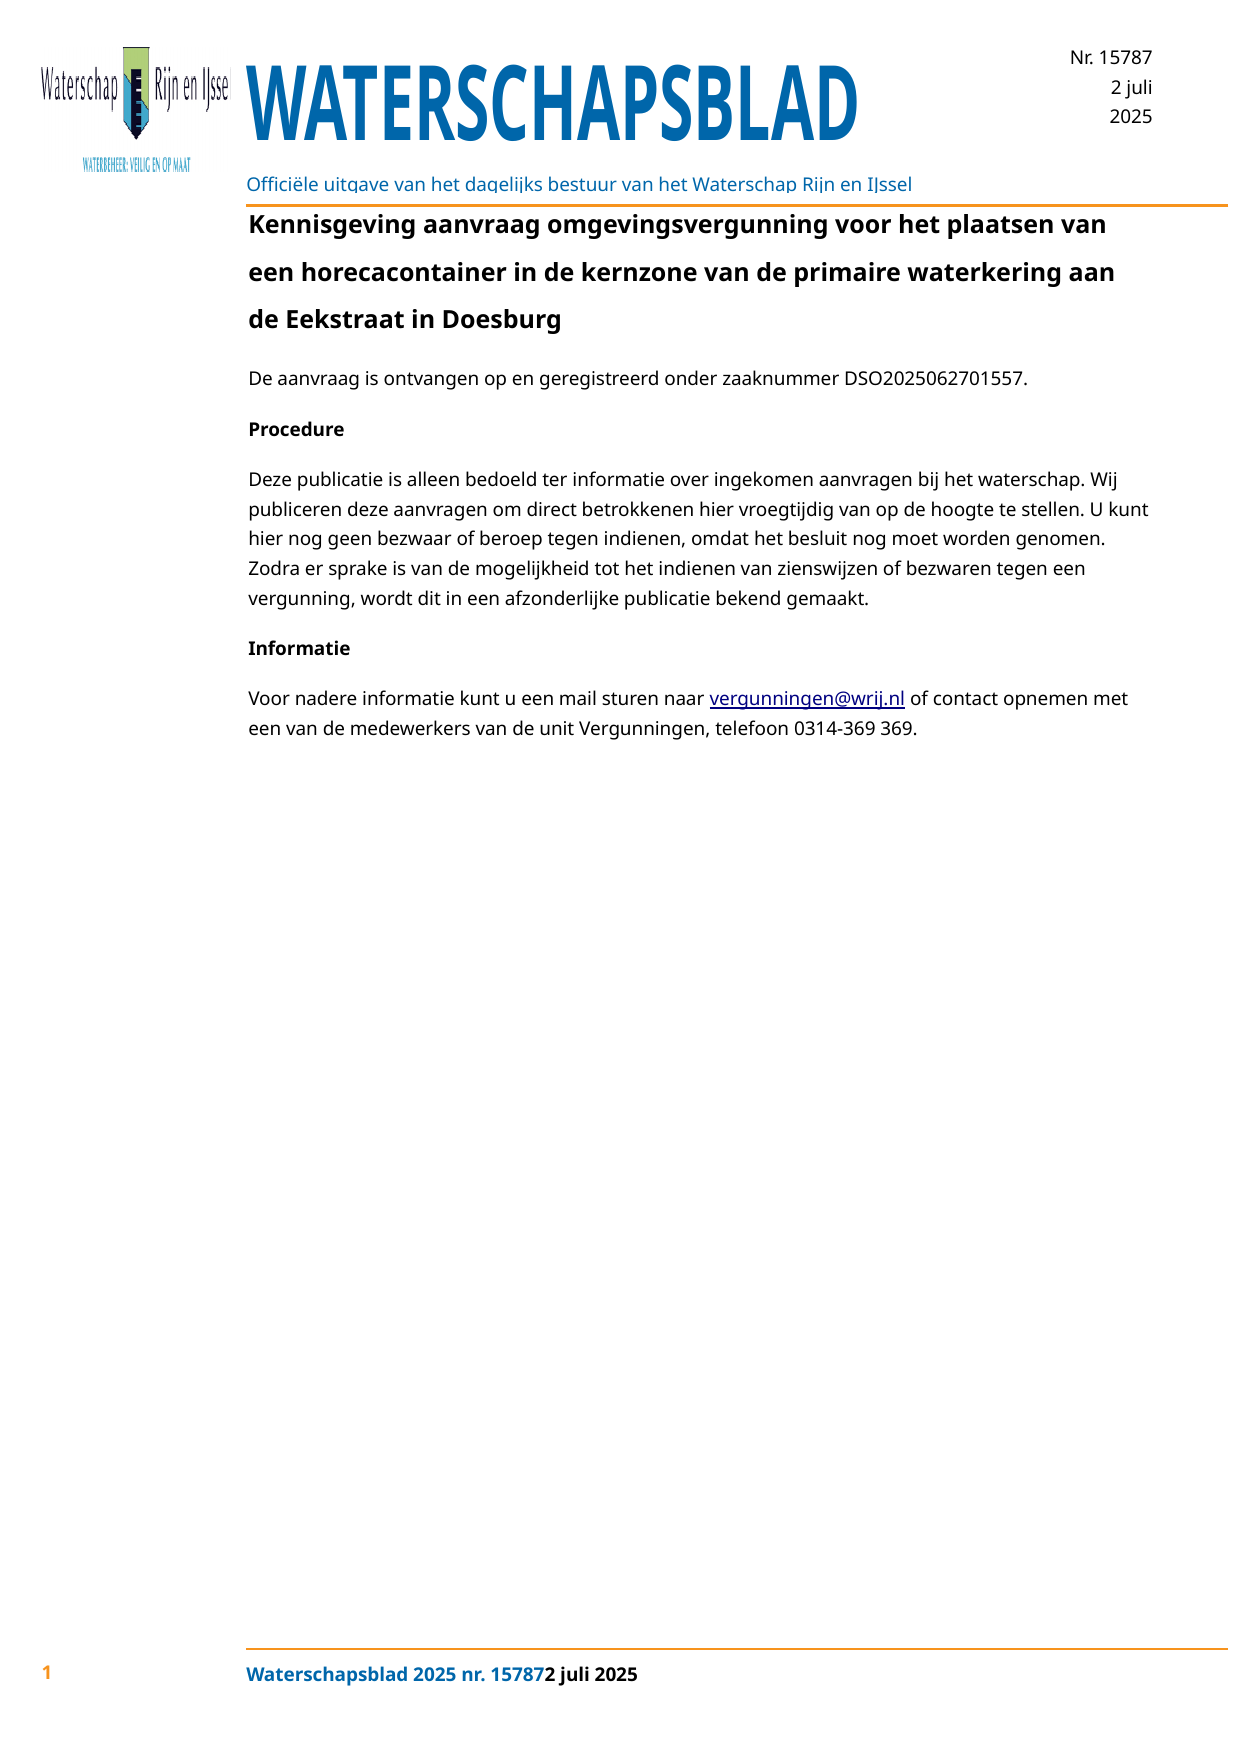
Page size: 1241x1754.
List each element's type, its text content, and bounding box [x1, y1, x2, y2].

text Procedure [248, 416, 1152, 442]
picture [41, 47, 231, 172]
text De aanvraag is ontvangen op en geregistreerd onder zaaknummer DSO2025062701557. [248, 366, 1152, 391]
text Voor nadere informatie kunt u een mail sturen naar vergunningen@wrij.nl of contact opnemen met een van de medewerkers van de unit Vergunningen, telefoon 0314-369 369. [248, 686, 1152, 741]
text Deze publicatie is alleen bedoeld ter informatie over ingekomen aanvragen bij het waterschap. Wij publiceren deze aanvragen om direct betrokkenen hier vroegtijdig van op de hoogte te stellen. U kunt hier nog geen bezwaar of beroep tegen indienen, omdat het besluit nog moet worden genomen. Zodra er sprake is van de mogelijkheid tot het indienen van zienswijzen of bezwaren tegen een vergunning, wordt dit in een afzonderlijke publicatie bekend gemaakt. [248, 466, 1152, 610]
text Informatie [248, 635, 1152, 661]
text Kennisgeving aanvraag omgevingsvergunning voor het plaatsen van een horecacontainer in de kernzone van de primaire waterkering aan de Eekstraat in Doesburg [248, 207, 1152, 336]
